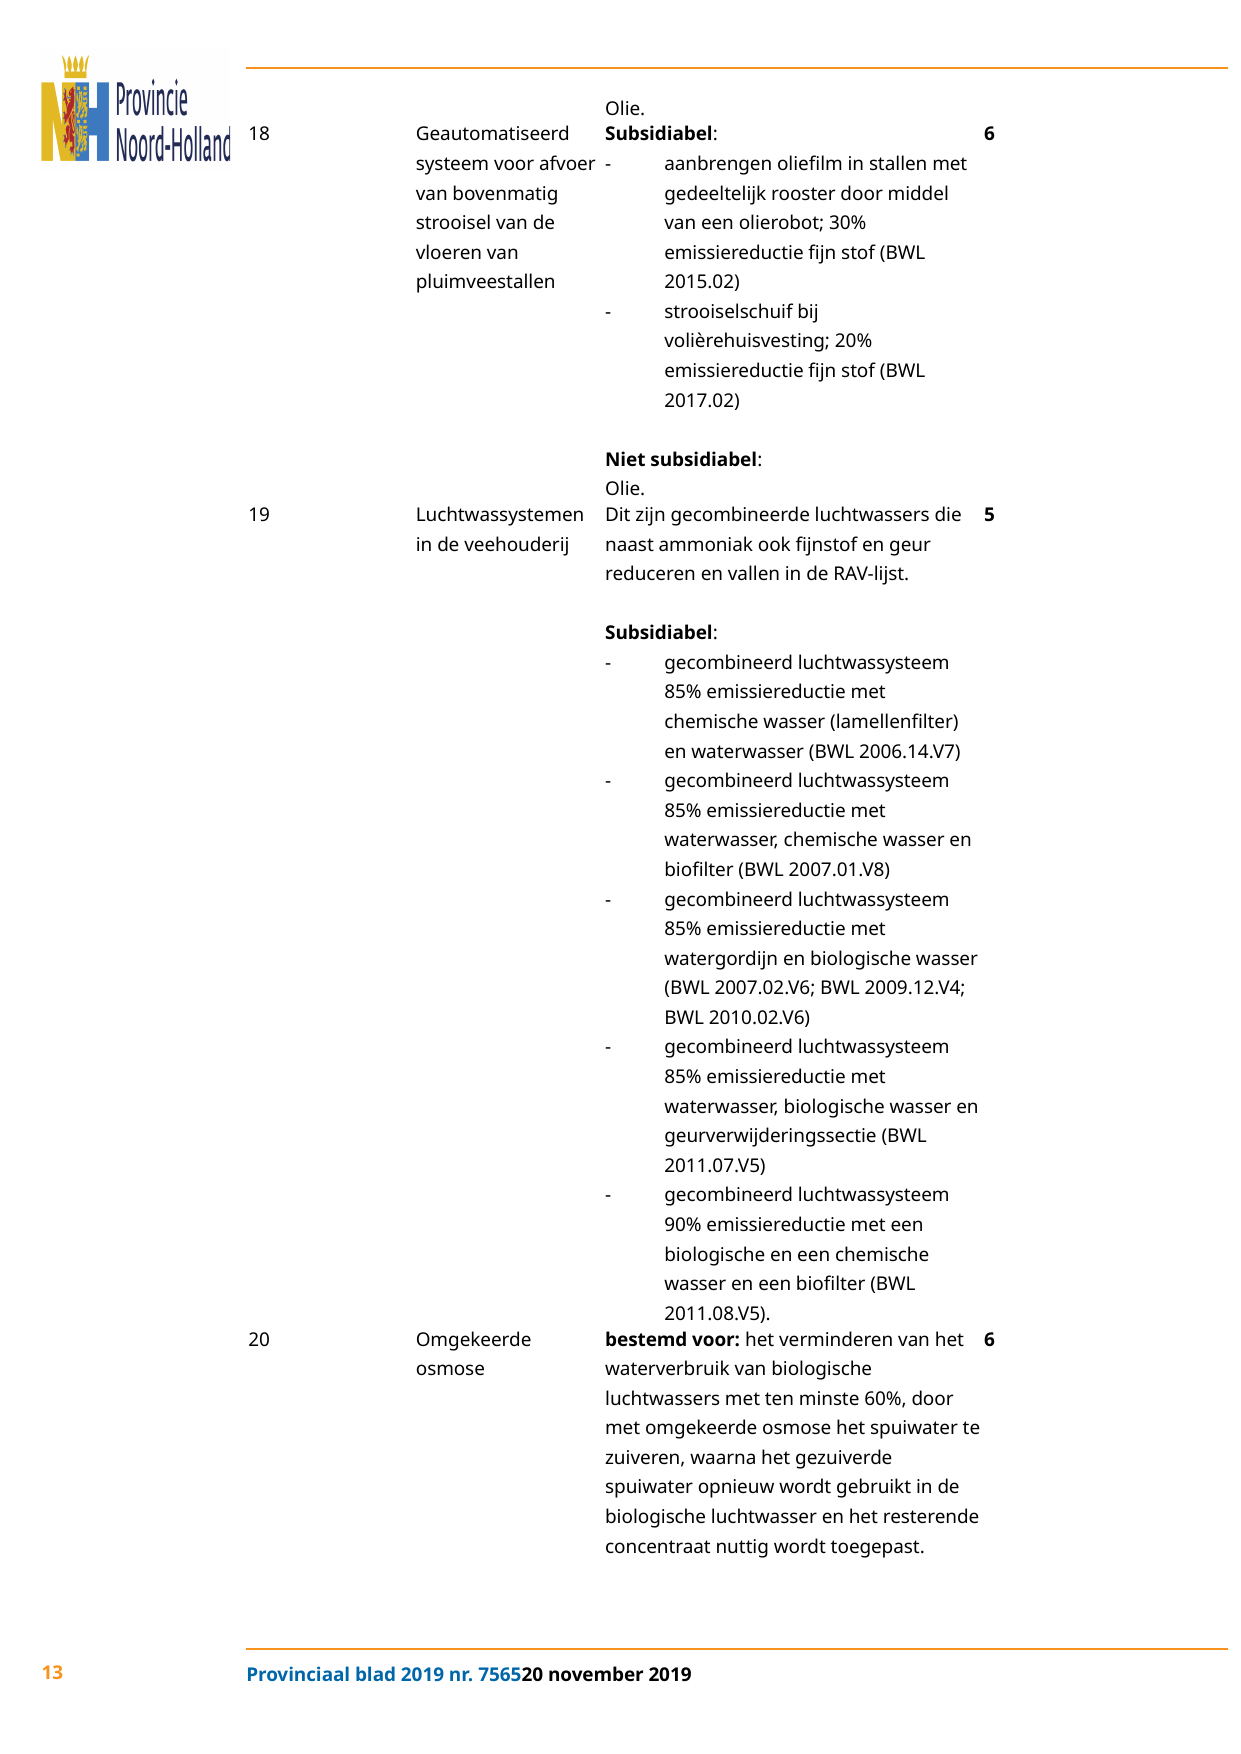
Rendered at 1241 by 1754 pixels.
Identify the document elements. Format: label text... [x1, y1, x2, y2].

table_cell 18 [248, 121, 416, 501]
table_cell Luchtwassystemen in de veehouderij [416, 501, 605, 1326]
table_cell 6 [984, 1326, 1152, 1588]
table_cell bestemd voor: het verminderen van het waterverbruik van biologische luchtwassers met ten minste 60%, door met omgekeerde osmose het spuiwater te zuiveren, waarna het gezuiverde spuiwater opnieuw wordt gebruikt in de biologische luchtwasser en het resterende concentraat nuttig wordt toegepast. [605, 1326, 984, 1588]
table_cell 19 [248, 501, 416, 1326]
table_cell 6 [984, 121, 1152, 501]
table_cell [416, 95, 605, 121]
picture [41, 47, 231, 172]
table_cell 5 [984, 501, 1152, 1326]
table_cell Omgekeerde osmose [416, 1326, 605, 1588]
table_cell Olie. [605, 95, 984, 121]
table_cell [984, 95, 1152, 121]
table_cell Dit zijn gecombineerde luchtwassers die naast ammoniak ook fijnstof en geur reduceren en vallen in de RAV-lijst. Subsidiabel: gecombineerd luchtwassysteem 85% emissiereductie met chemische wasser (lamellenfilter) en waterwasser (BWL 2006.14.V7) gecombineerd luchtwassysteem 85% emissiereductie met waterwasser, chemische wasser en biofilter (BWL 2007.01.V8) gecombineerd luchtwassysteem 85% emissiereductie met watergordijn en biologische wasser (BWL 2007.02.V6; BWL 2009.12.V4; BWL 2010.02.V6) gecombineerd luchtwassysteem 85% emissiereductie met waterwasser, biologische wasser en geurverwijderingssectie (BWL 2011.07.V5) gecombineerd luchtwassysteem 90% emissiereductie met een biologische en een chemische wasser en een biofilter (BWL 2011.08.V5). [605, 501, 984, 1326]
table_cell [248, 95, 416, 121]
table_cell Geautomatiseerd systeem voor afvoer van bovenmatig strooisel van de vloeren van pluimveestallen [416, 121, 605, 501]
table_cell 20 [248, 1326, 416, 1588]
table_cell Subsidiabel: aanbrengen oliefilm in stallen met gedeeltelijk rooster door middel van een olierobot; 30% emissiereductie fijn stof (BWL 2015.02) strooiselschuif bij volièrehuisvesting; 20% emissiereductie fijn stof (BWL 2017.02) Niet subsidiabel: Olie. [605, 121, 984, 501]
